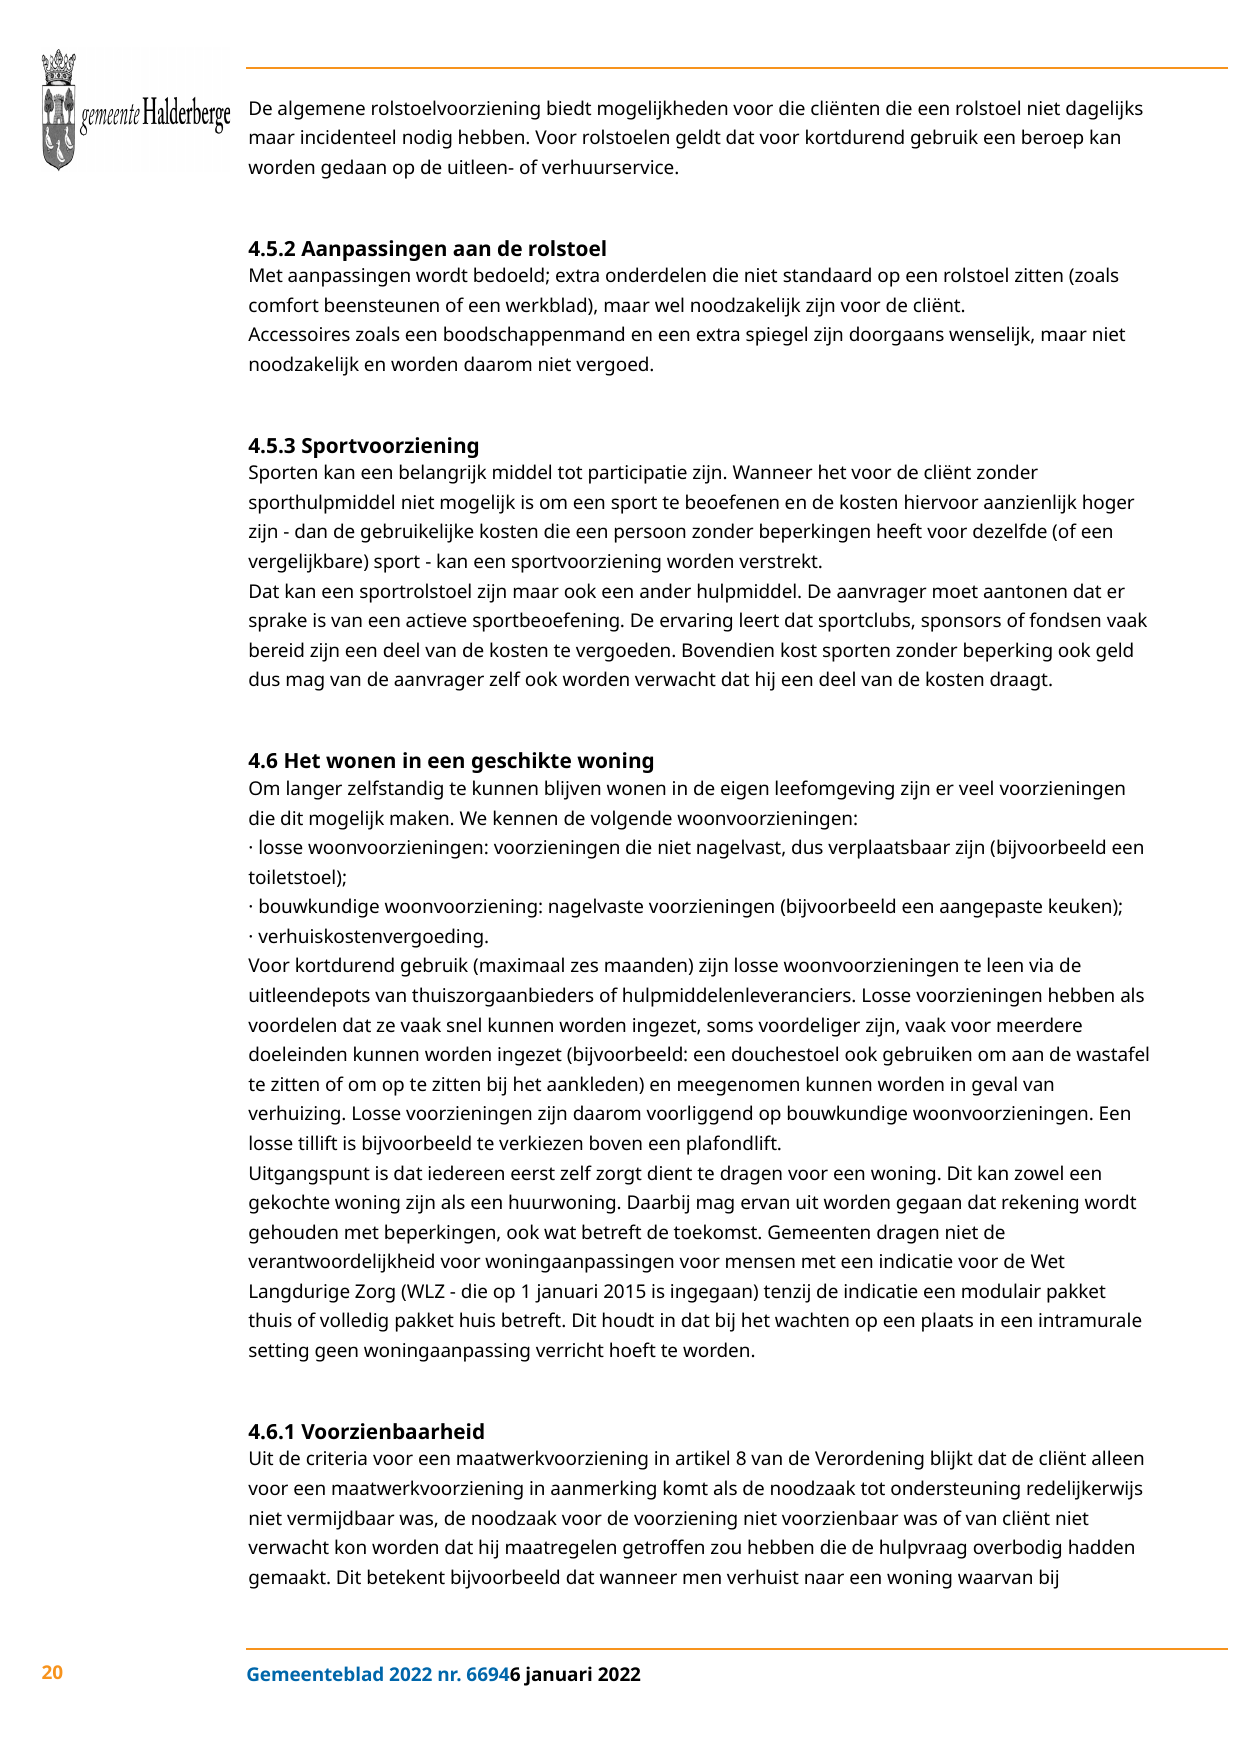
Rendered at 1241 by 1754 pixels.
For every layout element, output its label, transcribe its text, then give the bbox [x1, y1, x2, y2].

text 4.6 Het wonen in een geschikte woning [248, 747, 1152, 775]
text 4.6.1 Voorzienbaarheid [248, 1417, 1152, 1446]
text Sporten kan een belangrijk middel tot participatie zijn. Wanneer het voor de cliënt zonder sporthulpmiddel niet mogelijk is om een sport te beoefenen en de kosten hiervoor aanzienlijk hoger [248, 459, 1152, 515]
text · losse woonvoorzieningen: voorzieningen die niet nagelvast, dus verplaatsbaar zijn (bijvoorbeeld een toiletstoel); [248, 834, 1152, 889]
text De algemene rolstoelvoorziening biedt mogelijkheden voor die cliënten die een rolstoel niet dagelijks [248, 95, 1152, 121]
text maar incidenteel nodig hebben. Voor rolstoelen geldt dat voor kortdurend gebruik een beroep kan worden gedaan op de uitleen- of verhuurservice. [248, 124, 1152, 180]
text · verhuiskostenvergoeding. [248, 923, 1152, 949]
text Dat kan een sportrolstoel zijn maar ook een ander hulpmiddel. De aanvrager moet aantonen dat er sprake is van een actieve sportbeoefening. De ervaring leert dat sportclubs, sponsors of fondsen vaak bereid zijn een deel van de kosten te vergoeden. Bovendien kost sporten zonder beperking ook geld dus mag van de aanvrager zelf ook worden verwacht dat hij een deel van de kosten draagt. [248, 578, 1152, 692]
text Voor kortdurend gebruik (maximaal zes maanden) zijn losse woonvoorzieningen te leen via de uitleendepots van thuiszorgaanbieders of hulpmiddelenleveranciers. Losse voorzieningen hebben als voordelen dat ze vaak snel kunnen worden ingezet, soms voordeliger zijn, vaak voor meerdere doeleinden kunnen worden ingezet (bijvoorbeeld: een douchestoel ook gebruiken om aan de wastafel te zitten of om op te zitten bij het aankleden) en meegenomen kunnen worden in geval van [248, 953, 1152, 1097]
text Om langer zelfstandig te kunnen blijven wonen in de eigen leefomgeving zijn er veel voorzieningen die dit mogelijk maken. We kennen de volgende woonvoorzieningen: [248, 775, 1152, 830]
text Uit de criteria voor een maatwerkvoorziening in artikel 8 van de Verordening blijkt dat de cliënt alleen voor een maatwerkvoorziening in aanmerking komt als de noodzaak tot ondersteuning redelijkerwijs niet vermijdbaar was, de noodzaak voor de voorziening niet voorzienbaar was of van cliënt niet verwacht kon worden dat hij maatregelen getroffen zou hebben die de hulpvraag overbodig hadden gemaakt. Dit betekent bijvoorbeeld dat wanneer men verhuist naar een woning waarvan bij [248, 1446, 1152, 1590]
text Uitgangspunt is dat iedereen eerst zelf zorgt dient te dragen voor een woning. Dit kan zowel een gekochte woning zijn als een huurwoning. Daarbij mag ervan uit worden gegaan dat rekening wordt gehouden met beperkingen, ook wat betreft de toekomst. Gemeenten dragen niet de verantwoordelijkheid voor woningaanpassingen voor mensen met een indicatie voor de Wet Langdurige Zorg (WLZ - die op 1 januari 2015 is ingegaan) tenzij de indicatie een modulair pakket thuis of volledig pakket huis betreft. Dit houdt in dat bij het wachten op een plaats in een intramurale setting geen woningaanpassing verricht hoeft te worden. [248, 1160, 1152, 1363]
text Accessoires zoals een boodschappenmand en een extra spiegel zijn doorgaans wenselijk, maar niet noodzakelijk en worden daarom niet vergoed. [248, 322, 1152, 377]
text · bouwkundige woonvoorziening: nagelvaste voorzieningen (bijvoorbeeld een aangepaste keuken); [248, 893, 1152, 919]
text 4.5.3 Sportvoorziening [248, 431, 1152, 459]
text Met aanpassingen wordt bedoeld; extra onderdelen die niet standaard op een rolstoel zitten (zoals comfort beensteunen of een werkblad), maar wel noodzakelijk zijn voor de cliënt. [248, 262, 1152, 318]
text verhuizing. Losse voorzieningen zijn daarom voorliggend op bouwkundige woonvoorzieningen. Een losse tillift is bijvoorbeeld te verkiezen boven een plafondlift. [248, 1101, 1152, 1156]
text zijn - dan de gebruikelijke kosten die een persoon zonder beperkingen heeft voor dezelfde (of een vergelijkbare) sport - kan een sportvoorziening worden verstrekt. [248, 519, 1152, 574]
picture [41, 47, 231, 172]
text 4.5.2 Aanpassingen aan de rolstoel [248, 234, 1152, 262]
